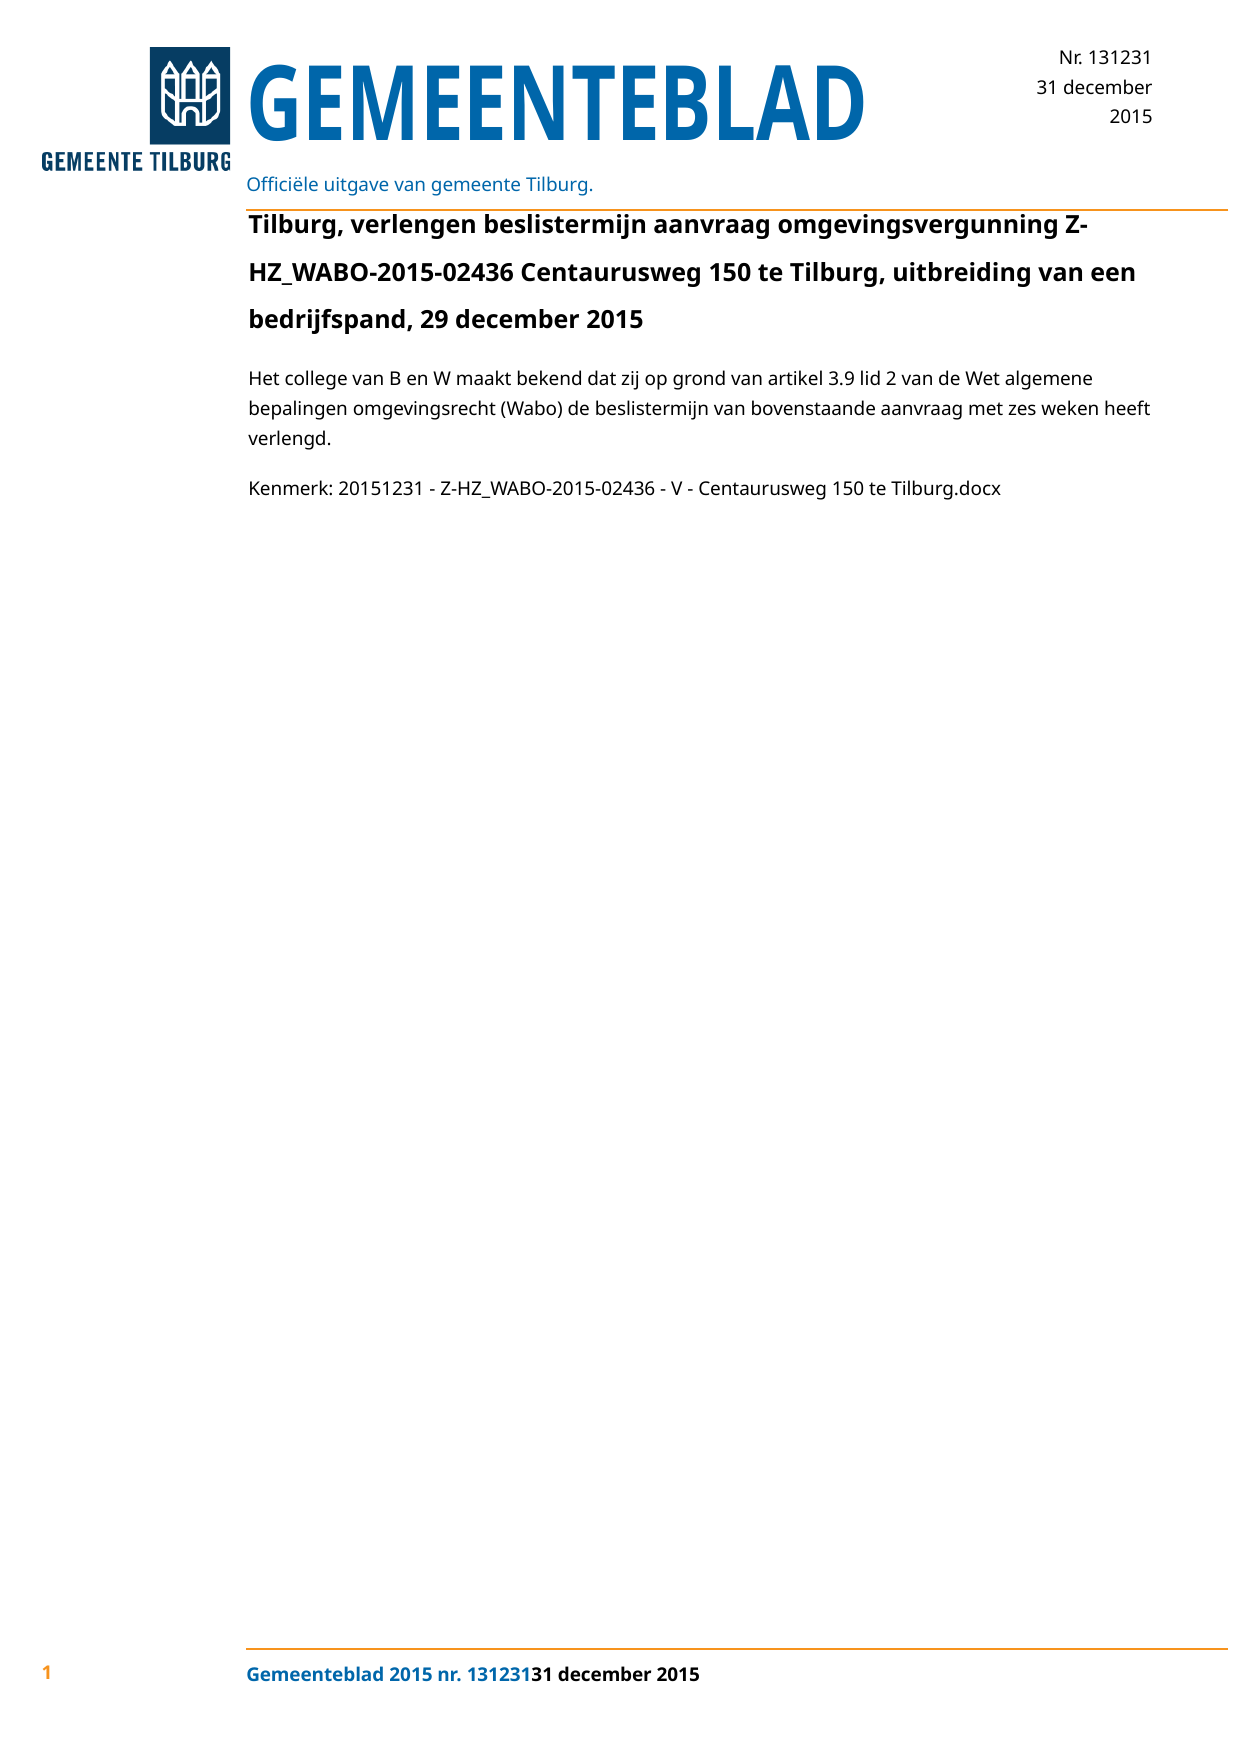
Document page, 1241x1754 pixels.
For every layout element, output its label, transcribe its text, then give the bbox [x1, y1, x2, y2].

text Tilburg, verlengen beslistermijn aanvraag omgevingsvergunning Z-HZ_WABO-2015-02436 Centaurusweg 150 te Tilburg, uitbreiding van een bedrijfspand, 29 december 2015 [248, 211, 1152, 336]
picture [41, 47, 231, 172]
text Het college van B en W maakt bekend dat zij op grond van artikel 3.9 lid 2 van de Wet algemene bepalingen omgevingsrecht (Wabo) de beslistermijn van bovenstaande aanvraag met zes weken heeft verlengd. [248, 366, 1152, 450]
text Kenmerk: 20151231 - Z-HZ_WABO-2015-02436 - V - Centaurusweg 150 te Tilburg.docx [248, 475, 1152, 501]
